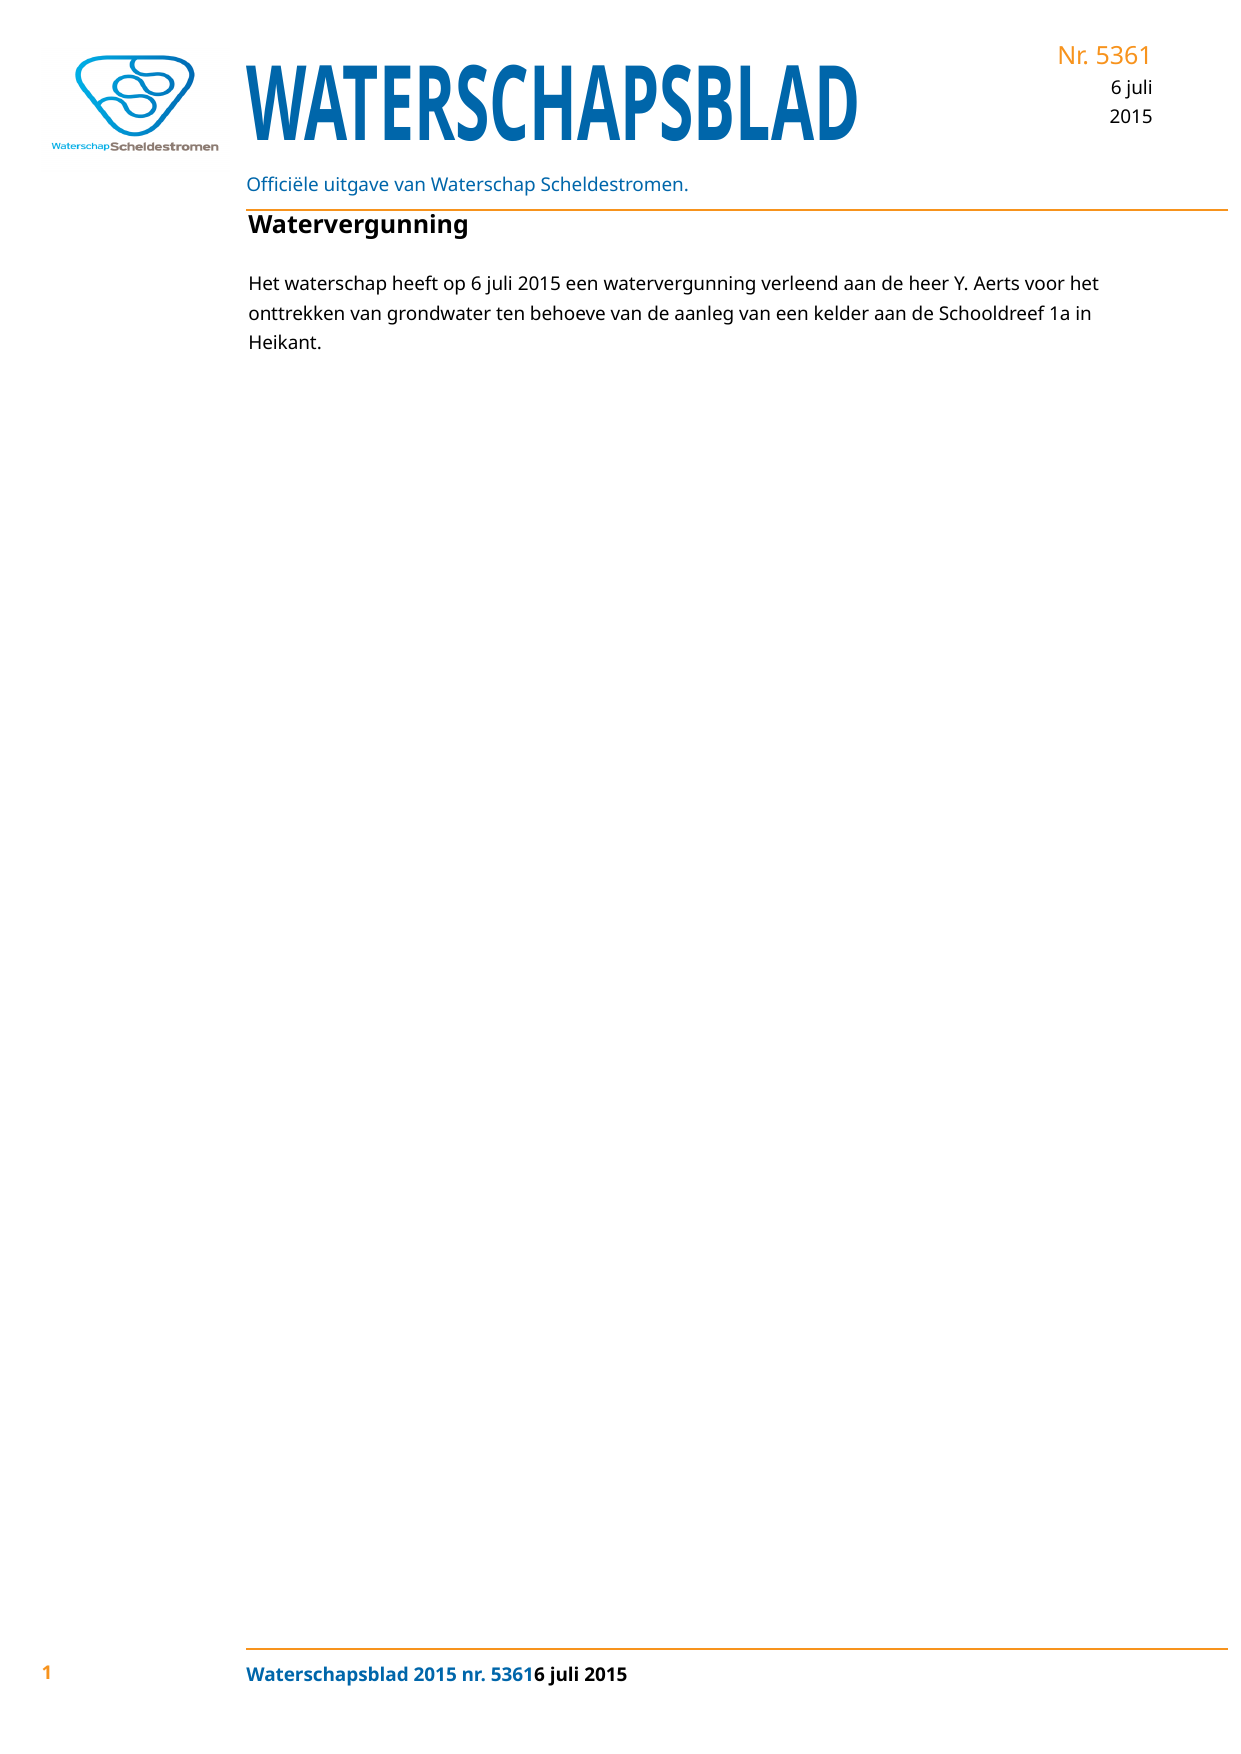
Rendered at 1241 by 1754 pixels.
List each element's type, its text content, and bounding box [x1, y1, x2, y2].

picture [41, 47, 231, 172]
text Het waterschap heeft op 6 juli 2015 een watervergunning verleend aan de heer Y. Aerts voor het onttrekken van grondwater ten behoeve van de aanleg van een kelder aan de Schooldreef 1a in Heikant. [248, 270, 1152, 355]
text Watervergunning [248, 211, 1152, 241]
